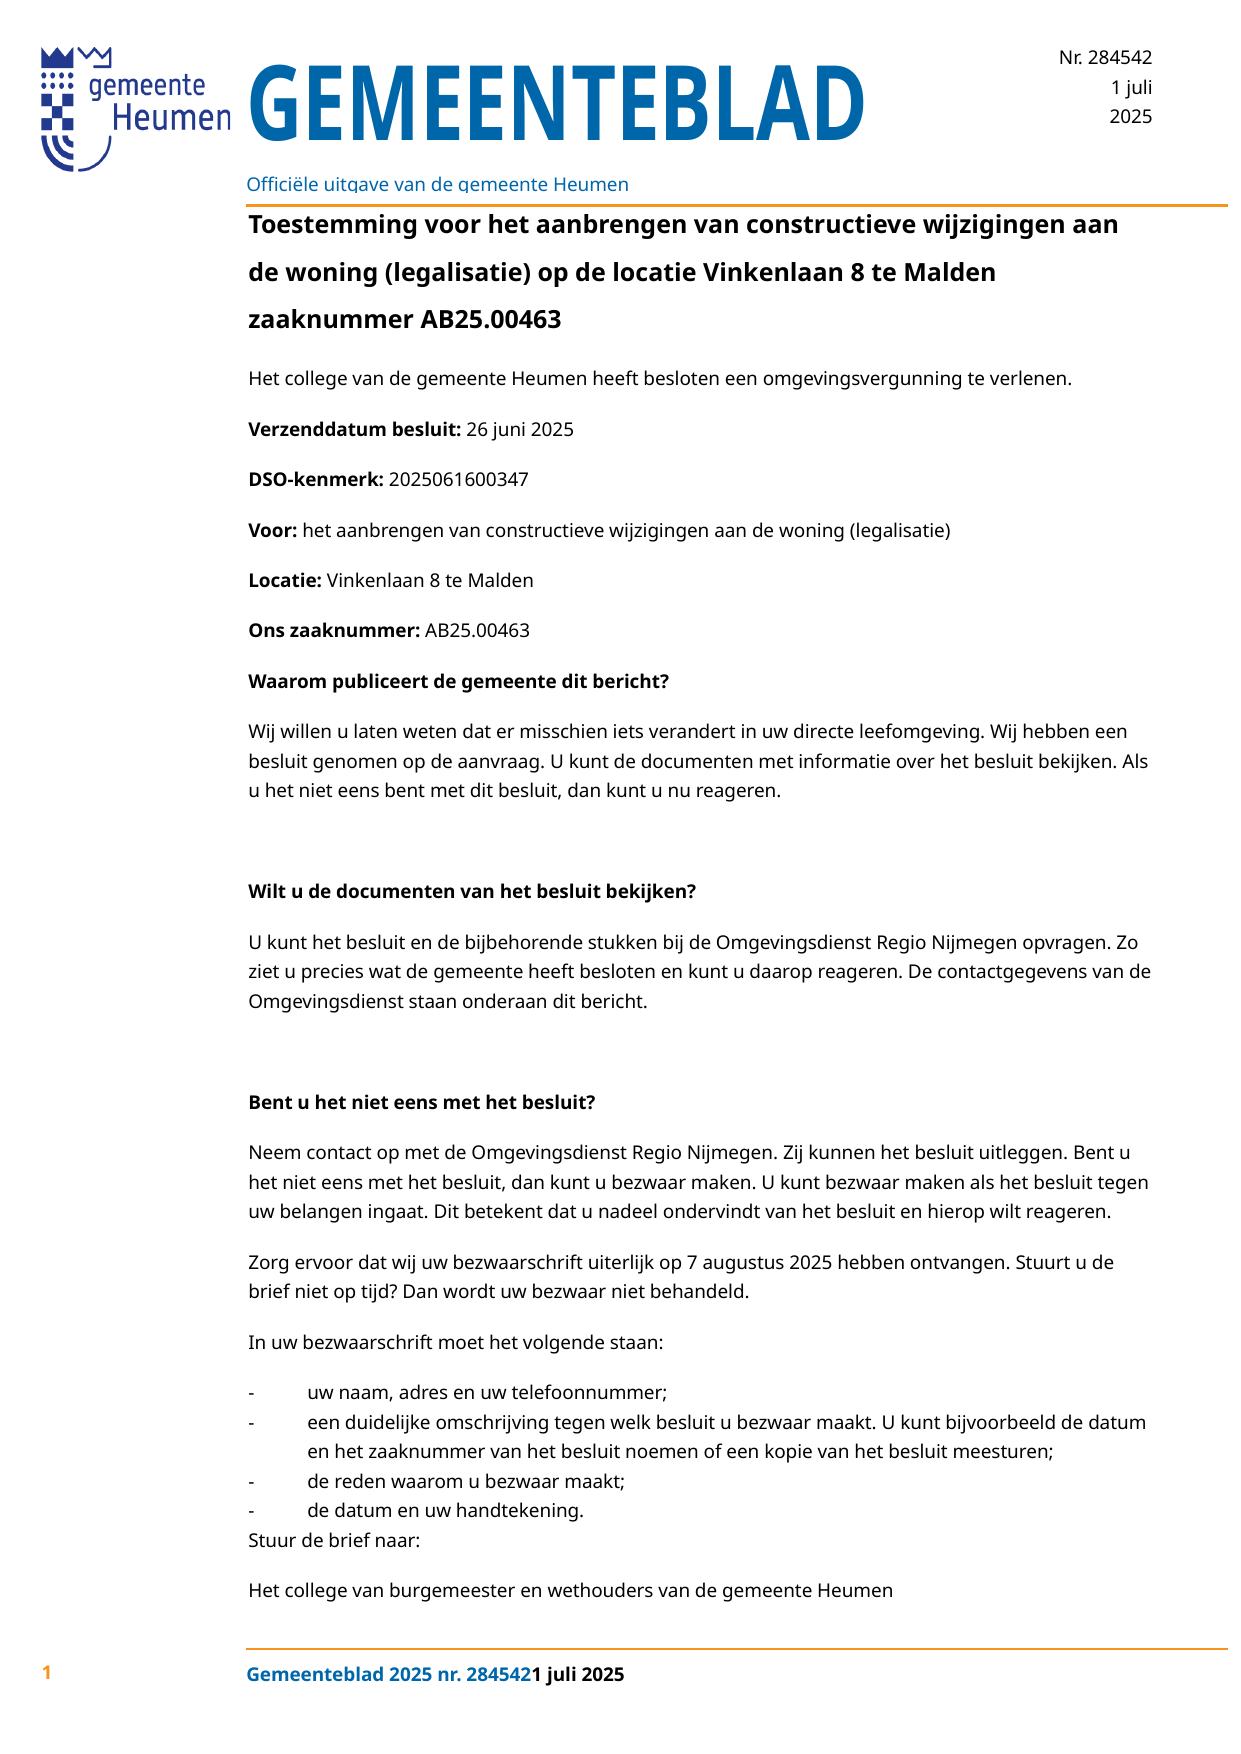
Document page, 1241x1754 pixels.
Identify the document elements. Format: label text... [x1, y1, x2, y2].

text Ons zaaknummer: AB25.00463 [248, 618, 1152, 643]
list de datum en uw handtekening. [248, 1498, 1152, 1523]
text Stuur de brief naar: [248, 1527, 1152, 1553]
text Toestemming voor het aanbrengen van constructieve wijzigingen aan de woning (legalisatie) op de locatie Vinkenlaan 8 te Malden zaaknummer AB25.00463 [248, 207, 1152, 336]
list uw naam, adres en uw telefoonnummer; [248, 1379, 1152, 1405]
list de reden waarom u bezwaar maakt; [248, 1468, 1152, 1494]
list een duidelijke omschrijving tegen welk besluit u bezwaar maakt. U kunt bijvoorbeeld de datum en het zaaknummer van het besluit noemen of een kopie van het besluit meesturen; [248, 1409, 1152, 1464]
text Verzenddatum besluit: 26 juni 2025 [248, 416, 1152, 442]
text In uw bezwaarschrift moet het volgende staan: [248, 1329, 1152, 1354]
text Waarom publiceert de gemeente dit bericht? [248, 668, 1152, 694]
text Locatie: Vinkenlaan 8 te Malden [248, 567, 1152, 593]
picture [41, 47, 231, 172]
text Het college van de gemeente Heumen heeft besloten een omgevingsvergunning te verlenen. [248, 366, 1152, 391]
text Wij willen u laten weten dat er misschien iets verandert in uw directe leefomgeving. Wij hebben een besluit genomen op de aanvraag. U kunt de documenten met informatie over het besluit bekijken. Als u het niet eens bent met dit besluit, dan kunt u nu reageren. [248, 718, 1152, 803]
text U kunt het besluit en de bijbehorende stukken bij de Omgevingsdienst Regio Nijmegen opvragen. Zo ziet u precies wat de gemeente heeft besloten en kunt u daarop reageren. De contactgegevens van de Omgevingsdienst staan onderaan dit bericht. [248, 929, 1152, 1014]
text Zorg ervoor dat wij uw bezwaarschrift uiterlijk op 7 augustus 2025 hebben ontvangen. Stuurt u de brief niet op tijd? Dan wordt uw bezwaar niet behandeld. [248, 1249, 1152, 1304]
text Het college van burgemeester en wethouders van de gemeente Heumen [248, 1578, 1152, 1603]
text Neem contact op met de Omgevingsdienst Regio Nijmegen. Zij kunnen het besluit uitleggen. Bent u het niet eens met het besluit, dan kunt u bezwaar maken. U kunt bezwaar maken als het besluit tegen uw belangen ingaat. Dit betekent dat u nadeel ondervindt van het besluit en hierop wilt reageren. [248, 1139, 1152, 1224]
text Voor: het aanbrengen van constructieve wijzigingen aan de woning (legalisatie) [248, 517, 1152, 542]
text Wilt u de documenten van het besluit bekijken? [248, 878, 1152, 904]
text DSO-kenmerk: 2025061600347 [248, 466, 1152, 492]
text Bent u het niet eens met het besluit? [248, 1089, 1152, 1114]
